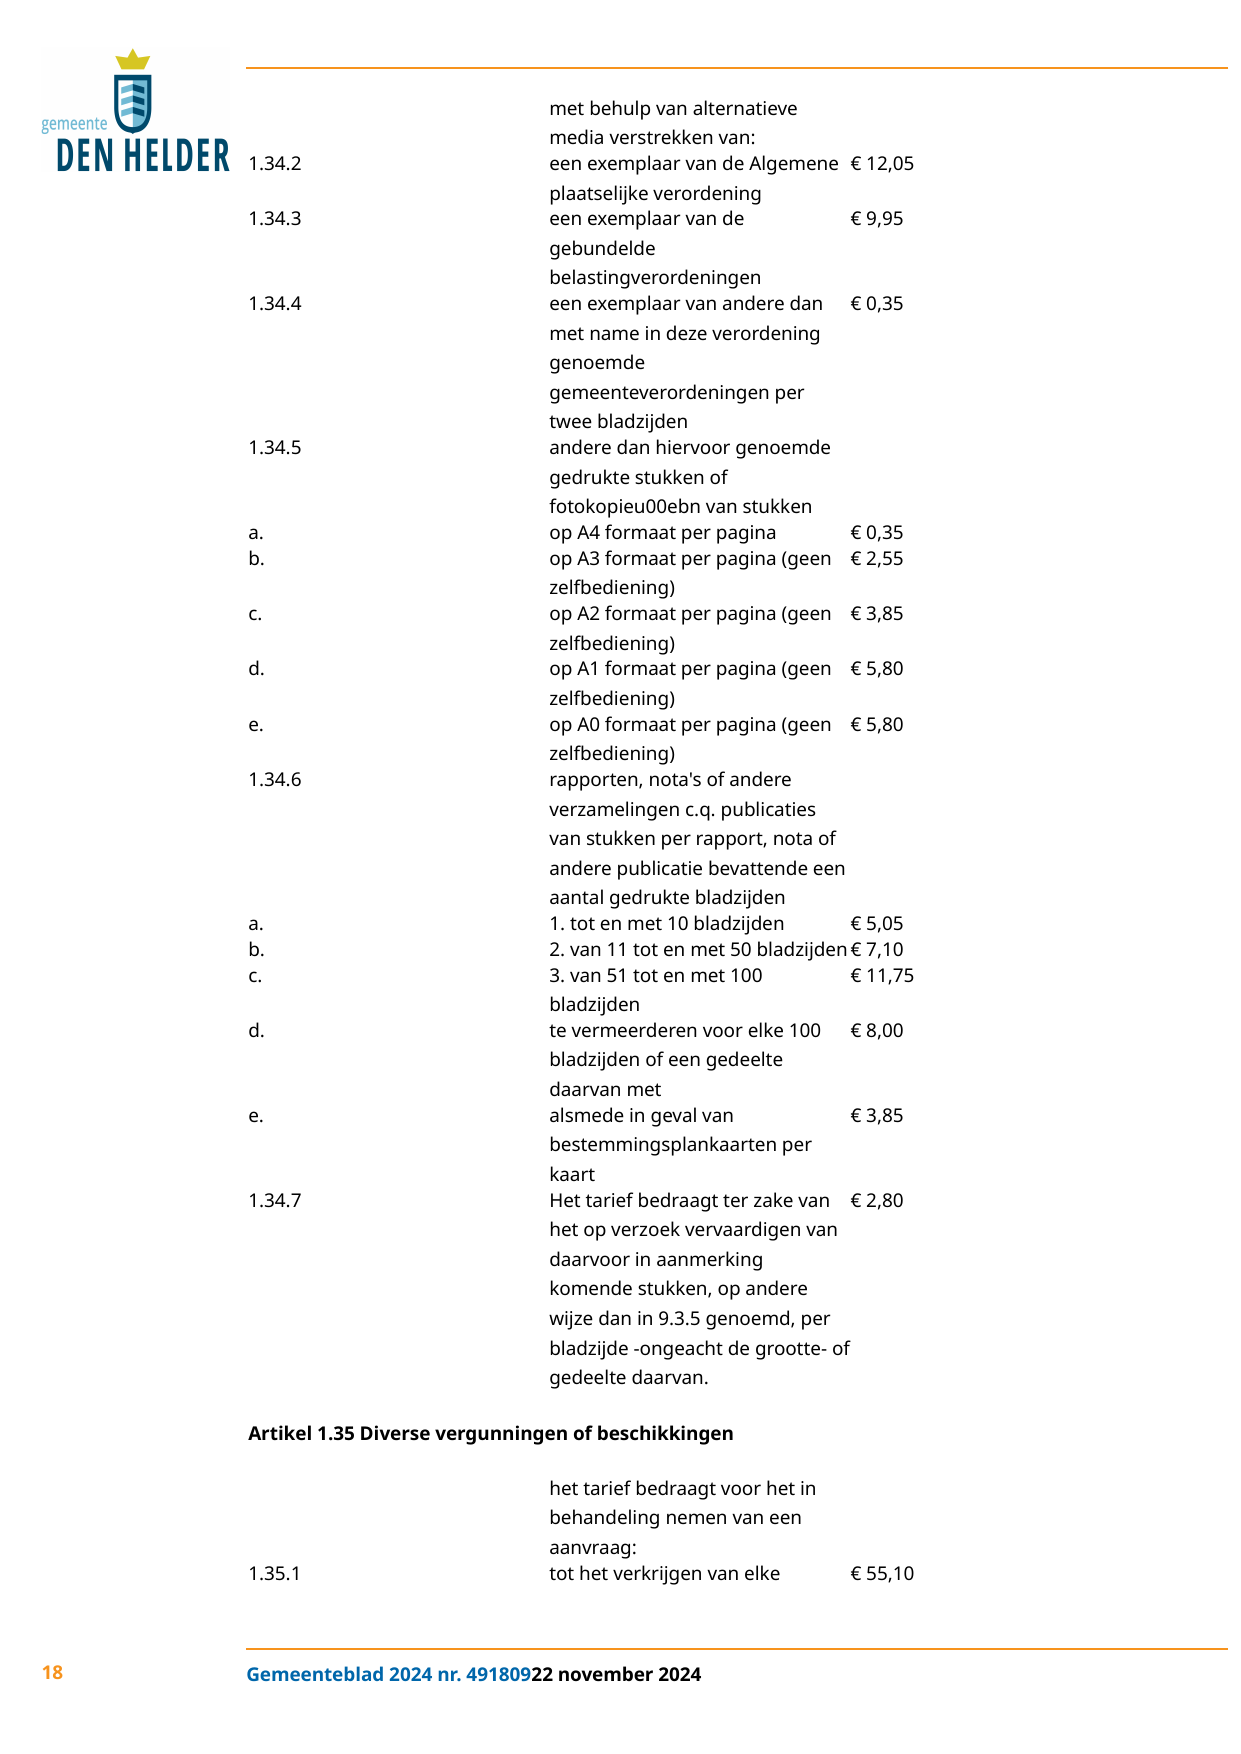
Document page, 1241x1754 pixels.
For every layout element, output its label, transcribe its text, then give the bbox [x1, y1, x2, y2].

table_cell 1.35.1 [248, 1560, 549, 1586]
picture [130, 157, 135, 172]
table_cell a. [248, 910, 549, 936]
table_cell op A4 formaat per pagina [549, 519, 850, 545]
table_cell alsmede in geval van bestemmingsplankaarten per kaart [549, 1102, 850, 1187]
table_cell c. [248, 600, 549, 656]
table_cell 1.34.7 [248, 1187, 549, 1390]
table_cell op A3 formaat per pagina (geen zelfbediening) [549, 545, 850, 600]
table_cell € 0,35 [850, 290, 1152, 434]
table_cell rapporten, nota's of andere verzamelingen c.q. publicaties van stukken per rapport, nota of andere publicatie bevattende een aantal gedrukte bladzijden [549, 766, 850, 910]
table_cell 2. van 11 tot en met 50 bladzijden [549, 936, 850, 962]
table_cell b. [248, 936, 549, 962]
table_cell 1.34.4 [248, 290, 549, 434]
table_cell € 5,80 [850, 711, 1152, 766]
table_cell € 2,80 [850, 1187, 1152, 1390]
table_cell € 0,35 [850, 519, 1152, 545]
table_cell met behulp van alternatieve media verstrekken van: [549, 95, 850, 150]
table_cell op A0 formaat per pagina (geen zelfbediening) [549, 711, 850, 766]
table_cell € 3,85 [850, 600, 1152, 656]
table_cell € 55,10 [850, 1560, 1152, 1586]
table_cell [850, 1475, 1152, 1560]
table_cell een exemplaar van de gebundelde belastingverordeningen [549, 205, 850, 290]
table_cell a. [248, 519, 549, 545]
table_cell [850, 434, 1152, 519]
table_cell [248, 1475, 549, 1560]
table_cell te vermeerderen voor elke 100 bladzijden of een gedeelte daarvan met [549, 1017, 850, 1102]
table_cell [850, 95, 1152, 150]
table_cell op A2 formaat per pagina (geen zelfbediening) [549, 600, 850, 656]
table_cell € 5,05 [850, 910, 1152, 936]
table_cell 1.34.3 [248, 205, 549, 290]
table_cell € 7,10 [850, 936, 1152, 962]
table_cell € 2,55 [850, 545, 1152, 600]
table_cell 1. tot en met 10 bladzijden [549, 910, 850, 936]
table_cell 3. van 51 tot en met 100 bladzijden [549, 962, 850, 1017]
table_cell een exemplaar van andere dan met name in deze verordening genoemde gemeenteverordeningen per twee bladzijden [549, 290, 850, 434]
table_cell Artikel 1.35 Diverse vergunningen of beschikkingen [248, 1390, 1152, 1475]
table_cell op A1 formaat per pagina (geen zelfbediening) [549, 656, 850, 711]
table_cell [248, 95, 549, 150]
table_cell het tarief bedraagt voor het in behandeling nemen van een aanvraag: [549, 1475, 850, 1560]
picture [220, 160, 224, 172]
table_cell € 3,85 [850, 1102, 1152, 1187]
picture [182, 144, 187, 165]
table_cell 1.34.6 [248, 766, 549, 910]
picture [100, 154, 106, 172]
table_cell d. [248, 656, 549, 711]
table_cell Het tarief bedraagt ter zake van het op verzoek vervaardigen van daarvoor in aanmerking komende stukken, op andere wijze dan in 9.3.5 genoemd, per bladzijde -ongeacht de grootte- of gedeelte daarvan. [549, 1187, 850, 1390]
picture [41, 47, 231, 172]
table_cell c. [248, 962, 549, 1017]
picture [63, 144, 68, 165]
table_cell e. [248, 1102, 549, 1187]
table_cell 1.34.2 [248, 150, 549, 205]
table_cell b. [248, 545, 549, 600]
table_cell € 5,80 [850, 656, 1152, 711]
table_cell een exemplaar van de Algemene plaatselijke verordening [549, 150, 850, 205]
table_cell € 9,95 [850, 205, 1152, 290]
table_cell tot het verkrijgen van elke [549, 1560, 850, 1586]
table_cell € 12,05 [850, 150, 1152, 205]
table_cell € 8,00 [850, 1017, 1152, 1102]
table_cell € 11,75 [850, 962, 1152, 1017]
table_cell e. [248, 711, 549, 766]
table_cell d. [248, 1017, 549, 1102]
table_cell andere dan hiervoor genoemde gedrukte stukken of fotokopieu00ebn van stukken [549, 434, 850, 519]
table_cell [850, 766, 1152, 910]
table_cell 1.34.5 [248, 434, 549, 519]
